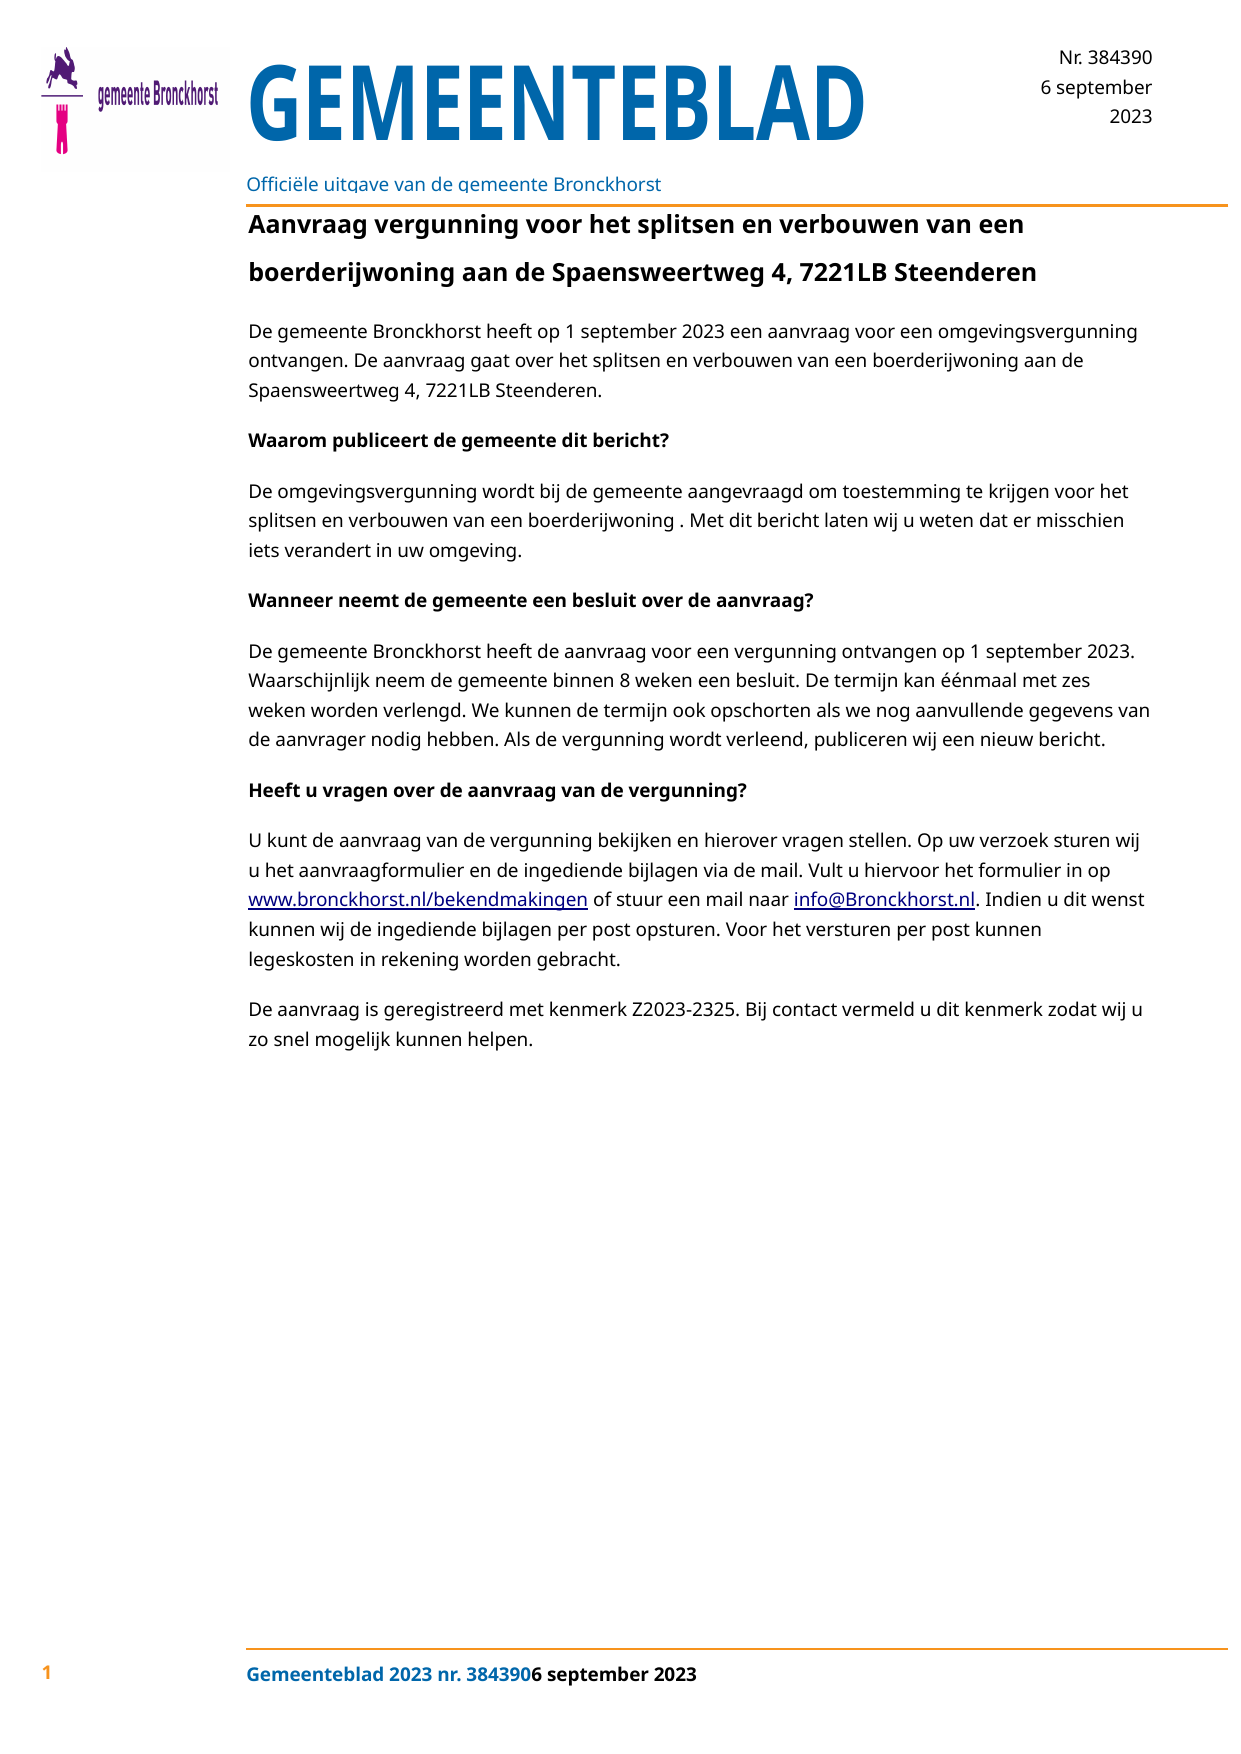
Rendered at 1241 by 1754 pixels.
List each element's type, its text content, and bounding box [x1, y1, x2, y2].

text U kunt de aanvraag van de vergunning bekijken en hierover vragen stellen. Op uw verzoek sturen wij u het aanvraagformulier en de ingediende bijlagen via de mail. Vult u hiervoor het formulier in op www.bronckhorst.nl/bekendmakingen of stuur een mail naar info@Bronckhorst.nl. Indien u dit wenst kunnen wij de ingediende bijlagen per post opsturen. Voor het versturen per post kunnen legeskosten in rekening worden gebracht. [248, 827, 1152, 972]
text De gemeente Bronckhorst heeft op 1 september 2023 een aanvraag voor een omgevingsvergunning ontvangen. De aanvraag gaat over het splitsen en verbouwen van een boerderijwoning aan de Spaensweertweg 4, 7221LB Steenderen. [248, 318, 1152, 403]
text Waarom publiceert de gemeente dit bericht? [248, 427, 1152, 453]
text De aanvraag is geregistreerd met kenmerk Z2023-2325. Bij contact vermeld u dit kenmerk zodat wij u zo snel mogelijk kunnen helpen. [248, 996, 1152, 1052]
text Aanvraag vergunning voor het splitsen en verbouwen van een boerderijwoning aan de Spaensweertweg 4, 7221LB Steenderen [248, 207, 1152, 288]
text De omgevingsvergunning wordt bij de gemeente aangevraagd om toestemming te krijgen voor het splitsen en verbouwen van een boerderijwoning . Met dit bericht laten wij u weten dat er misschien iets verandert in uw omgeving. [248, 478, 1152, 563]
text De gemeente Bronckhorst heeft de aanvraag voor een vergunning ontvangen op 1 september 2023. Waarschijnlijk neem de gemeente binnen 8 weken een besluit. De termijn kan éénmaal met zes weken worden verlengd. We kunnen de termijn ook opschorten als we nog aanvullende gegevens van de aanvrager nodig hebben. Als de vergunning wordt verleend, publiceren wij een nieuw bericht. [248, 638, 1152, 752]
picture [41, 47, 231, 172]
text Heeft u vragen over de aanvraag van de vergunning? [248, 777, 1152, 803]
text Wanneer neemt de gemeente een besluit over de aanvraag? [248, 587, 1152, 613]
